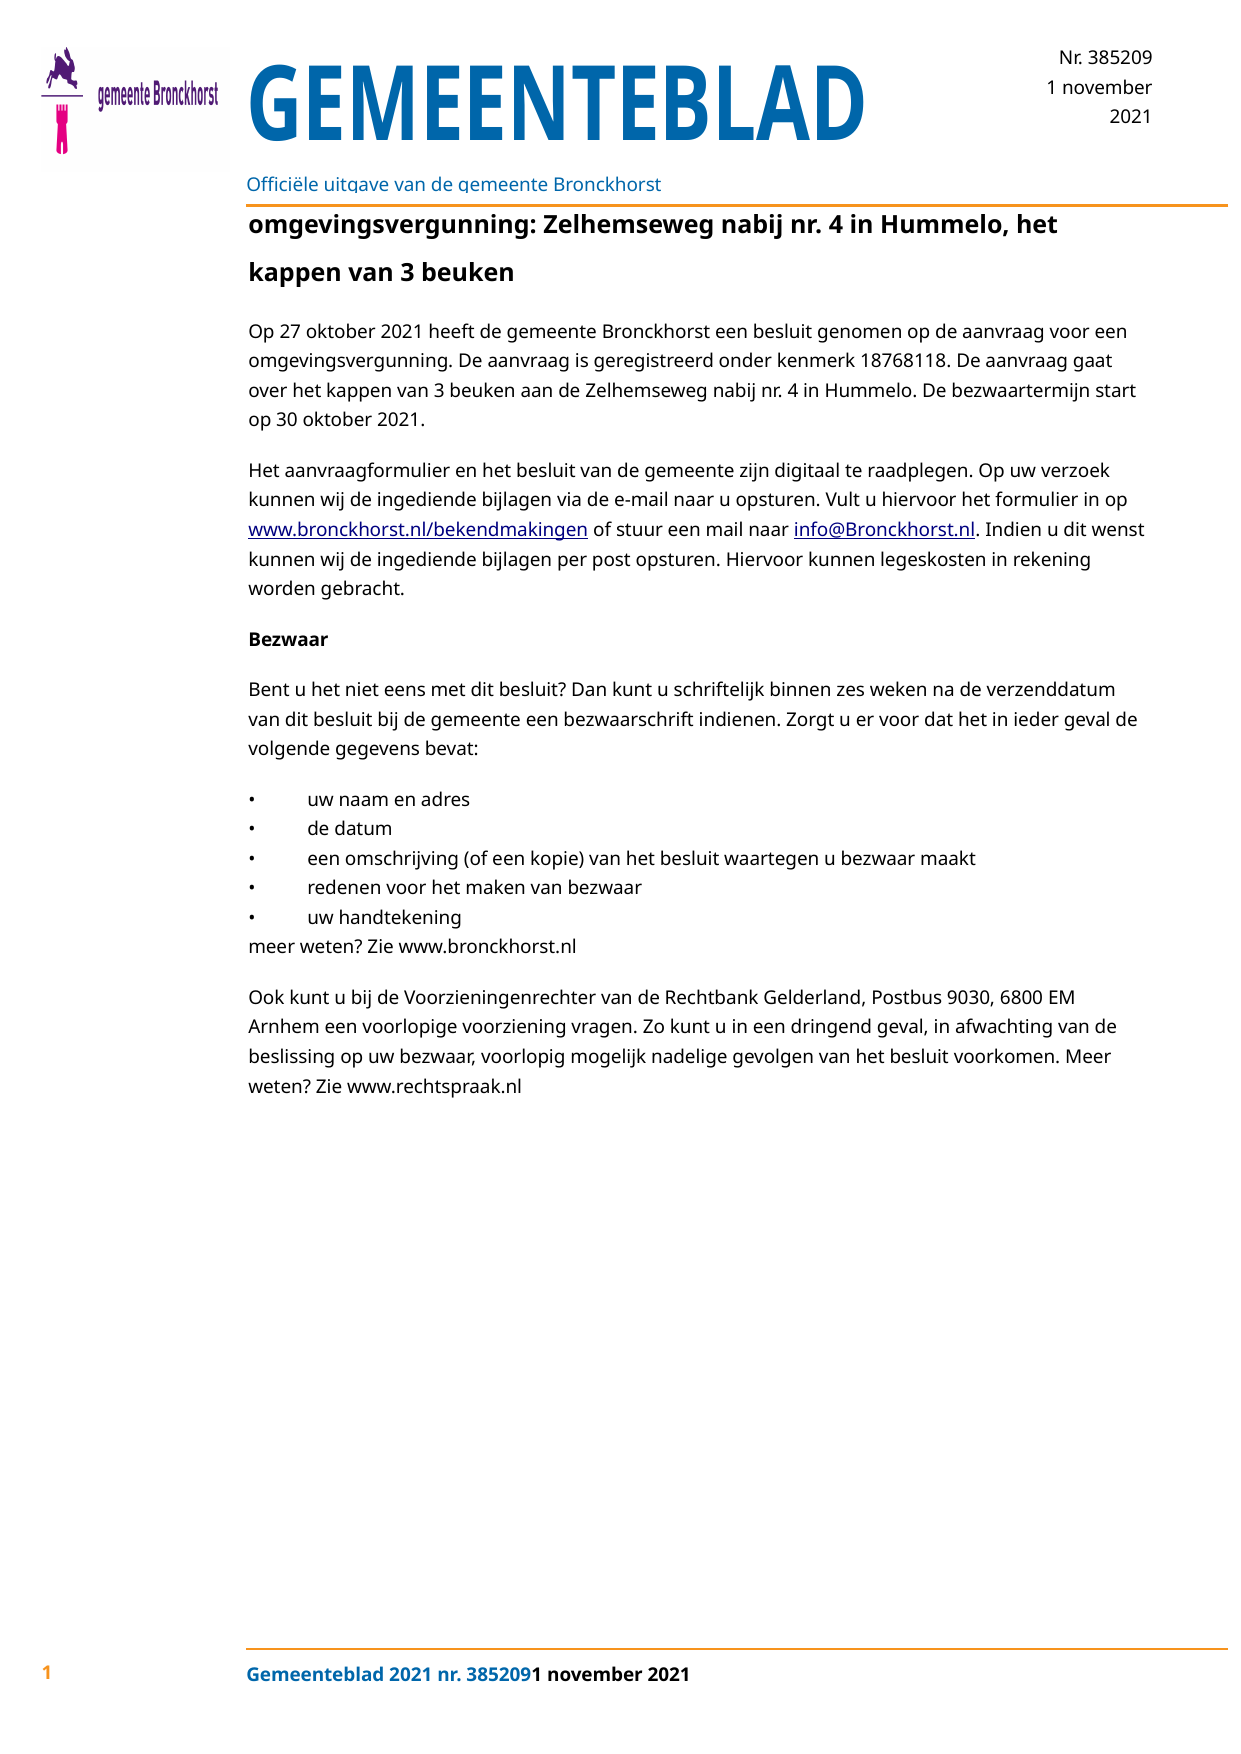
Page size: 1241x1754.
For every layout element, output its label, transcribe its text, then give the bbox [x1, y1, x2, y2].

list een omschrijving (of een kopie) van het besluit waartegen u bezwaar maakt [248, 845, 1152, 871]
list uw naam en adres [248, 786, 1152, 812]
text Op 27 oktober 2021 heeft de gemeente Bronckhorst een besluit genomen op de aanvraag voor een omgevingsvergunning. De aanvraag is geregistreerd onder kenmerk 18768118. De aanvraag gaat over het kappen van 3 beuken aan de Zelhemseweg nabij nr. 4 in Hummelo. De bezwaartermijn start op 30 oktober 2021. [248, 318, 1152, 432]
text Bent u het niet eens met dit besluit? Dan kunt u schriftelijk binnen zes weken na de verzenddatum van dit besluit bij de gemeente een bezwaarschrift indienen. Zorgt u er voor dat het in ieder geval de volgende gegevens bevat: [248, 676, 1152, 761]
text meer weten? Zie www.bronckhorst.nl [248, 934, 1152, 959]
text Het aanvraagformulier en het besluit van de gemeente zijn digitaal te raadplegen. Op uw verzoek kunnen wij de ingediende bijlagen via de e-mail naar u opsturen. Vult u hiervoor het formulier in op www.bronckhorst.nl/bekendmakingen of stuur een mail naar info@Bronckhorst.nl. Indien u dit wenst kunnen wij de ingediende bijlagen per post opsturen. Hiervoor kunnen legeskosten in rekening worden gebracht. [248, 457, 1152, 601]
text Bezwaar [248, 626, 1152, 652]
picture [41, 47, 231, 172]
list redenen voor het maken van bezwaar [248, 874, 1152, 900]
list uw handtekening [248, 904, 1152, 930]
text omgevingsvergunning: Zelhemseweg nabij nr. 4 in Hummelo, het kappen van 3 beuken [248, 207, 1152, 288]
text Ook kunt u bij de Voorzieningenrechter van de Rechtbank Gelderland, Postbus 9030, 6800 EM Arnhem een voorlopige voorziening vragen. Zo kunt u in een dringend geval, in afwachting van de beslissing op uw bezwaar, voorlopig mogelijk nadelige gevolgen van het besluit voorkomen. Meer weten? Zie www.rechtspraak.nl [248, 984, 1152, 1099]
list de datum [248, 815, 1152, 841]
